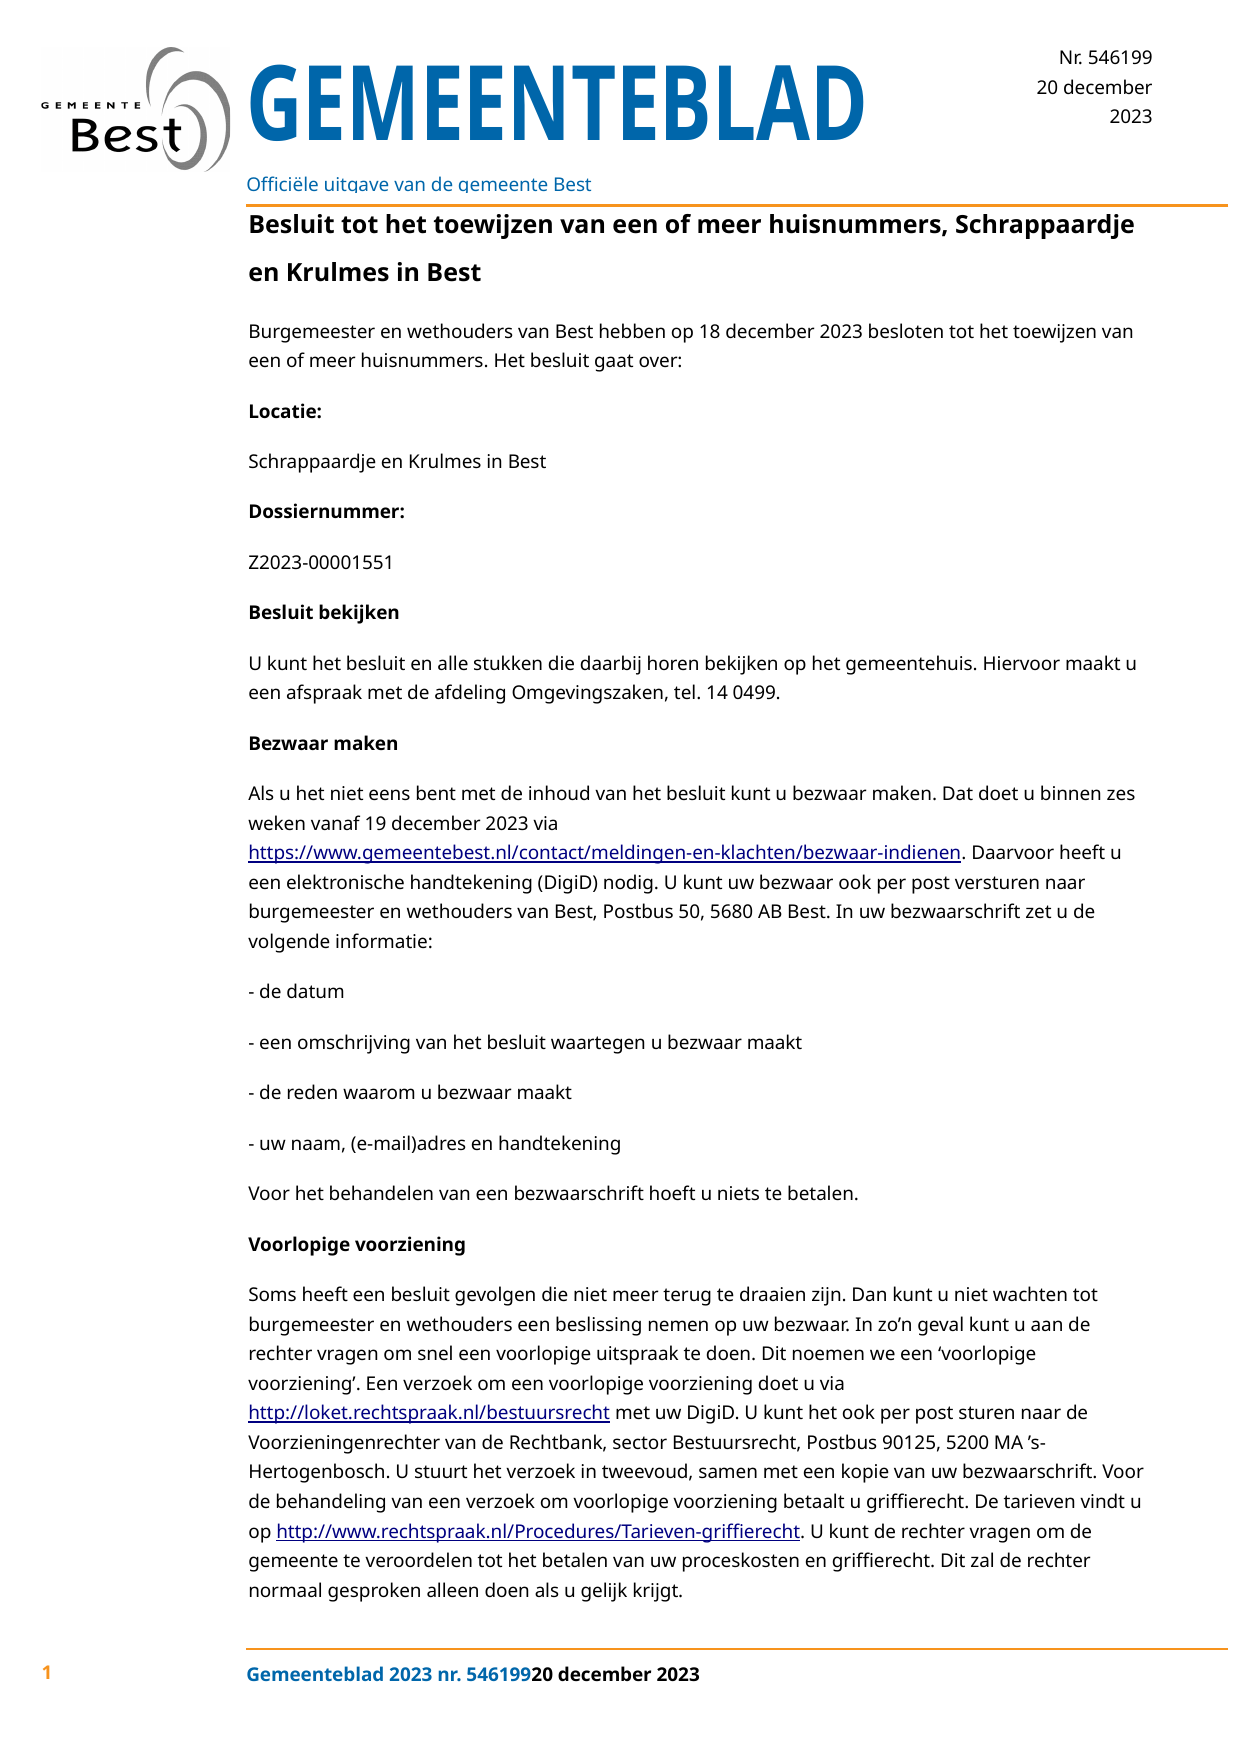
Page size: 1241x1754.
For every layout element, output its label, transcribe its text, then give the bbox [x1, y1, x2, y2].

text - de datum [248, 979, 1152, 1004]
picture [41, 47, 231, 172]
text Besluit bekijken [248, 599, 1152, 625]
text Burgemeester en wethouders van Best hebben op 18 december 2023 besloten tot het toewijzen van een of meer huisnummers. Het besluit gaat over: [248, 318, 1152, 373]
text Dossiernummer: [248, 499, 1152, 524]
text Bezwaar maken [248, 730, 1152, 756]
text Voorlopige voorziening [248, 1231, 1152, 1257]
text Soms heeft een besluit gevolgen die niet meer terug te draaien zijn. Dan kunt u niet wachten tot burgemeester en wethouders een beslissing nemen op uw bezwaar. In zo’n geval kunt u aan de rechter vragen om snel een voorlopige uitspraak te doen. Dit noemen we een ‘voorlopige voorziening’. Een verzoek om een voorlopige voorziening doet u via http://loket.rechtspraak.nl/bestuursrecht met uw DigiD. U kunt het ook per post sturen naar de Voorzieningenrechter van de Rechtbank, sector Bestuursrecht, Postbus 90125, 5200 MA ’s-Hertogenbosch. U stuurt het verzoek in tweevoud, samen met een kopie van uw bezwaarschrift. Voor de behandeling van een verzoek om voorlopige voorziening betaalt u griffierecht. De tarieven vindt u op http://www.rechtspraak.nl/Procedures/Tarieven-griffierecht. U kunt de rechter vragen om de gemeente te veroordelen tot het betalen van uw proceskosten en griffierecht. Dit zal de rechter normaal gesproken alleen doen als u gelijk krijgt. [248, 1281, 1152, 1603]
text U kunt het besluit en alle stukken die daarbij horen bekijken op het gemeentehuis. Hiervoor maakt u een afspraak met de afdeling Omgevingszaken, tel. 14 0499. [248, 650, 1152, 705]
text Z2023-00001551 [248, 549, 1152, 575]
text Locatie: [248, 398, 1152, 424]
text - de reden waarom u bezwaar maakt [248, 1079, 1152, 1105]
text - uw naam, (e-mail)adres en handtekening [248, 1130, 1152, 1156]
text Als u het niet eens bent met de inhoud van het besluit kunt u bezwaar maken. Dat doet u binnen zes weken vanaf 19 december 2023 via https://www.gemeentebest.nl/contact/meldingen-en-klachten/bezwaar-indienen. Daarvoor heeft u een elektronische handtekening (DigiD) nodig. U kunt uw bezwaar ook per post versturen naar burgemeester en wethouders van Best, Postbus 50, 5680 AB Best. In uw bezwaarschrift zet u de volgende informatie: [248, 780, 1152, 954]
text Schrappaardje en Krulmes in Best [248, 448, 1152, 474]
text Voor het behandelen van een bezwaarschrift hoeft u niets te betalen. [248, 1180, 1152, 1206]
text - een omschrijving van het besluit waartegen u bezwaar maakt [248, 1029, 1152, 1055]
text Besluit tot het toewijzen van een of meer huisnummers, Schrappaardje en Krulmes in Best [248, 207, 1152, 288]
